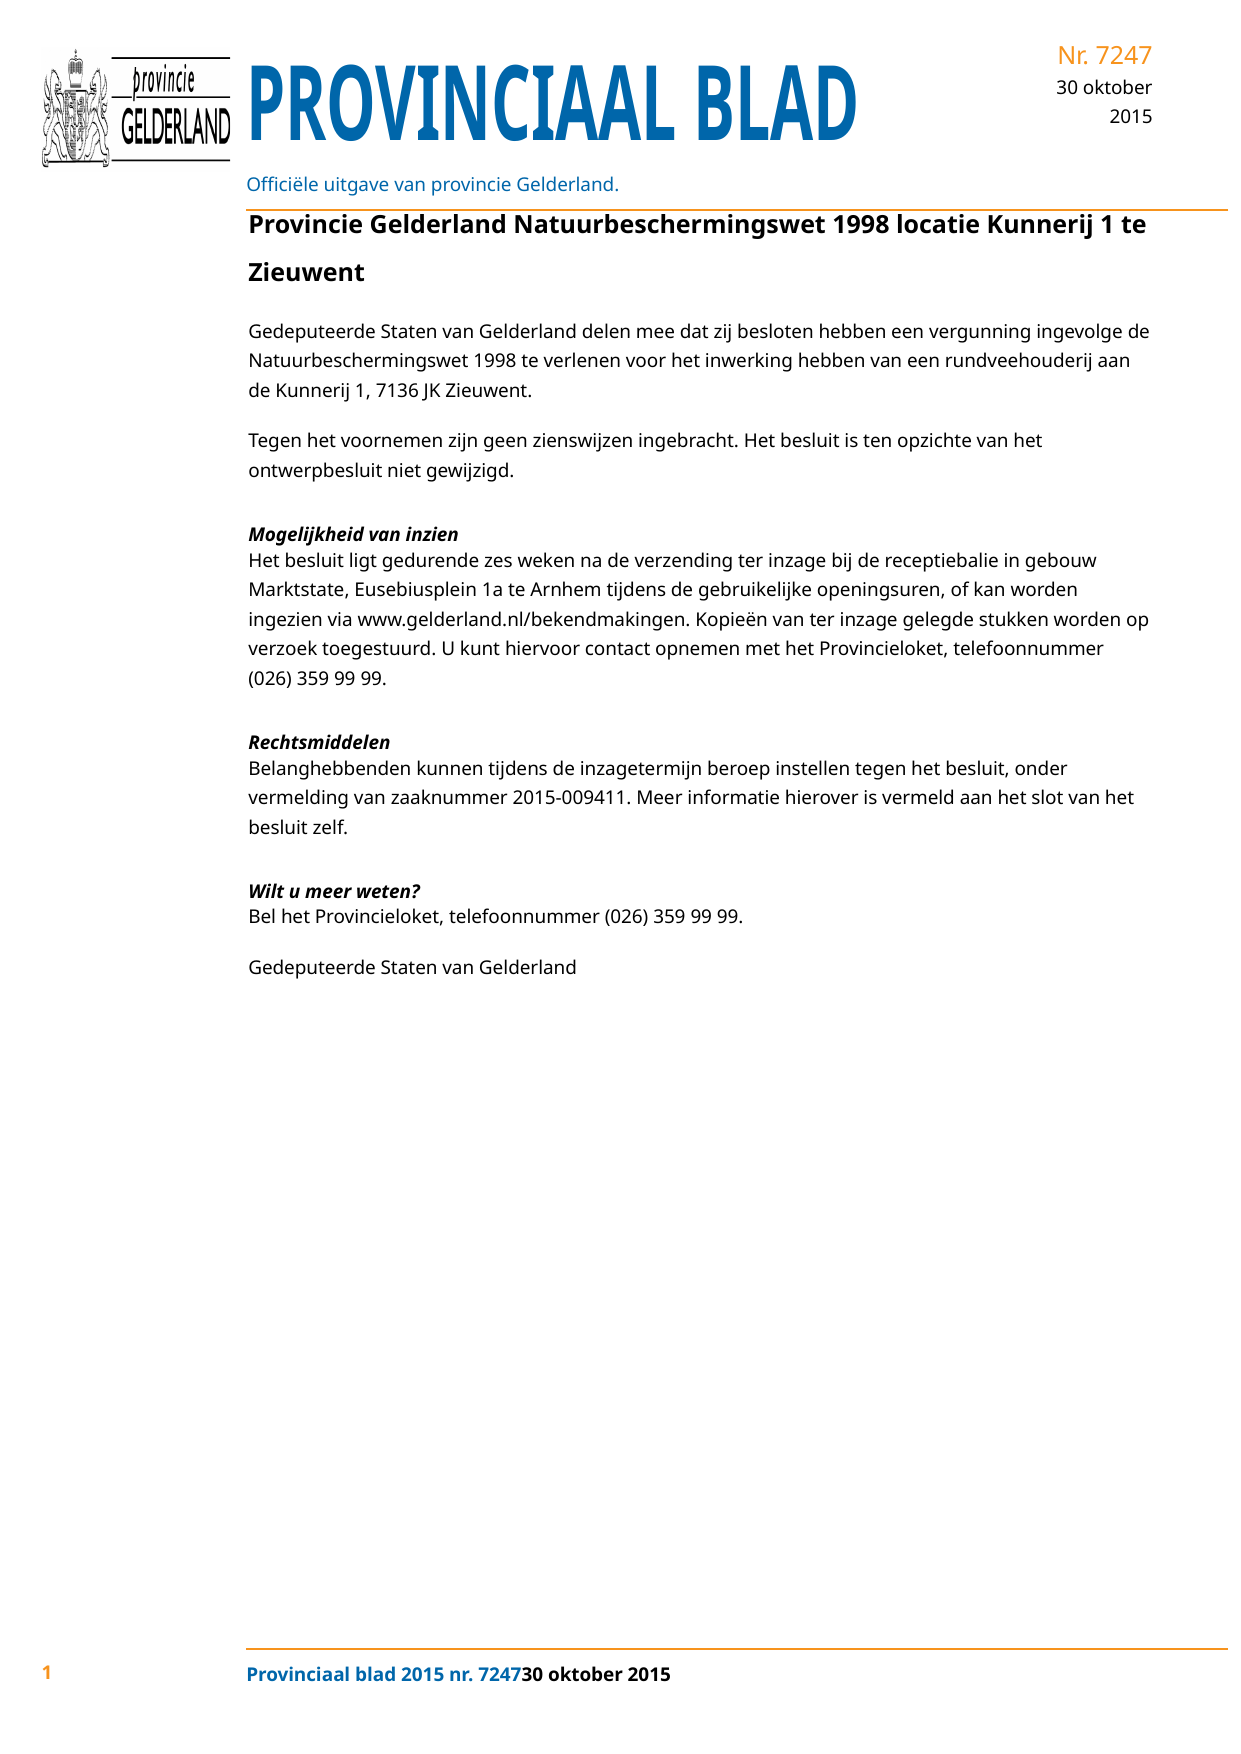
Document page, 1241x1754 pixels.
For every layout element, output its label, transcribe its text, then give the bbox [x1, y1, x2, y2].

picture [41, 47, 231, 172]
text Mogelijkheid van inzien [248, 521, 1152, 547]
text Tegen het voornemen zijn geen zienswijzen ingebracht. Het besluit is ten opzichte van het ontwerpbesluit niet gewijzigd. [248, 427, 1152, 483]
text Rechtsmiddelen [248, 729, 1152, 755]
text Provincie Gelderland Natuurbeschermingswet 1998 locatie Kunnerij 1 te Zieuwent [248, 211, 1152, 288]
text Bel het Provincieloket, telefoonnummer (026) 359 99 99. [248, 904, 1152, 929]
text Wilt u meer weten? [248, 878, 1152, 904]
text Het besluit ligt gedurende zes weken na de verzending ter inzage bij de receptiebalie in gebouw Marktstate, Eusebiusplein 1a te Arnhem tijdens de gebruikelijke openingsuren, of kan worden ingezien via www.gelderland.nl/bekendmakingen. Kopieën van ter inzage gelegde stukken worden op verzoek toegestuurd. U kunt hiervoor contact opnemen met het Provincieloket, telefoonnummer (026) 359 99 99. [248, 547, 1152, 691]
text Belanghebbenden kunnen tijdens de inzagetermijn beroep instellen tegen het besluit, onder vermelding van zaaknummer 2015-009411. Meer informatie hierover is vermeld aan het slot van het besluit zelf. [248, 755, 1152, 840]
text Gedeputeerde Staten van Gelderland delen mee dat zij besloten hebben een vergunning ingevolge de Natuurbeschermingswet 1998 te verlenen voor het inwerking hebben van een rundveehouderij aan de Kunnerij 1, 7136 JK Zieuwent. [248, 318, 1152, 403]
text Gedeputeerde Staten van Gelderland [248, 954, 1152, 980]
